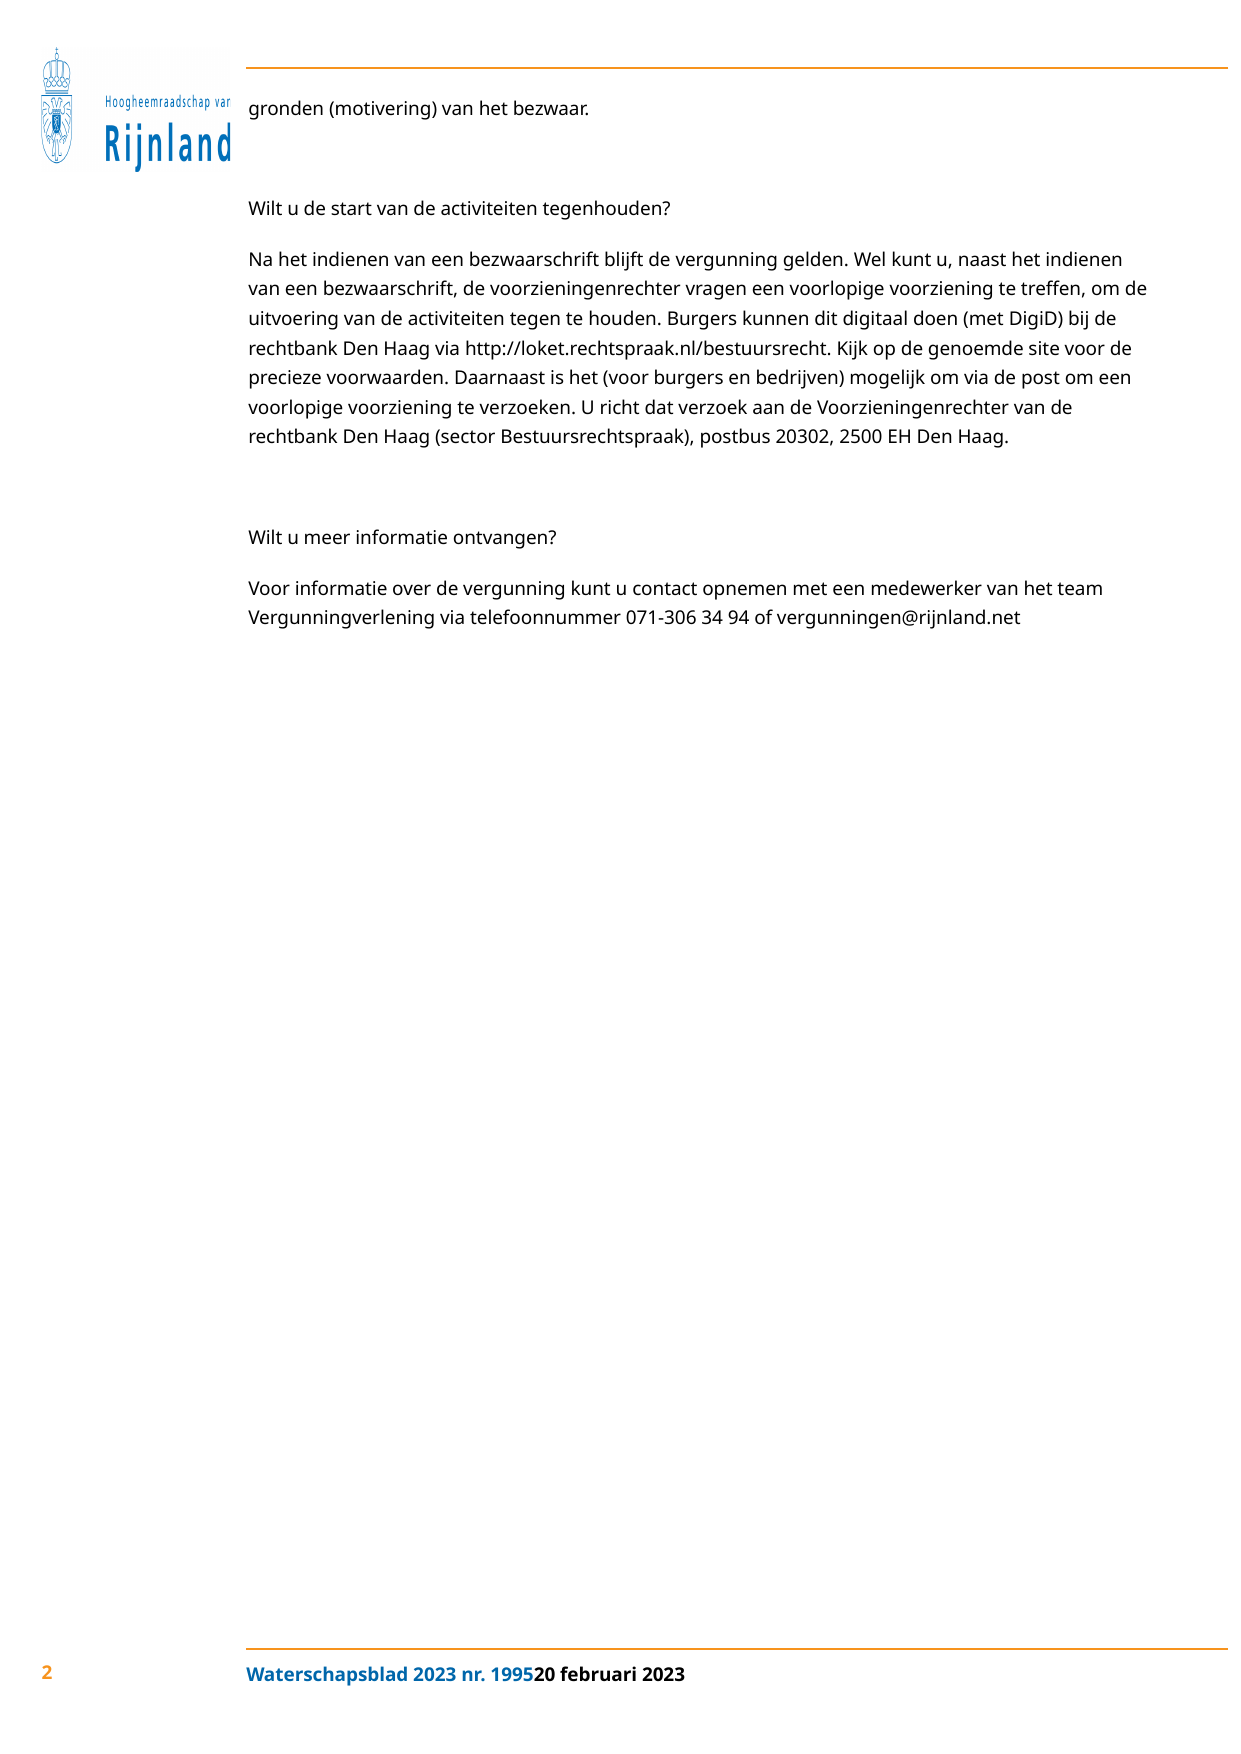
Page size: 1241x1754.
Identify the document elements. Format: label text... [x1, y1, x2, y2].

text Wilt u meer informatie ontvangen? [248, 524, 1152, 550]
text gronden (motivering) van het bezwaar. [248, 95, 1152, 121]
text Wilt u de start van de activiteiten tegenhouden? [248, 196, 1152, 221]
text Voor informatie over de vergunning kunt u contact opnemen met een medewerker van het team Vergunningverlening via telefoonnummer 071-306 34 94 of vergunningen@rijnland.net [248, 575, 1152, 630]
text Na het indienen van een bezwaarschrift blijft de vergunning gelden. Wel kunt u, naast het indienen van een bezwaarschrift, de voorzieningenrechter vragen een voorlopige voorziening te treffen, om de uitvoering van de activiteiten tegen te houden. Burgers kunnen dit digitaal doen (met DigiD) bij de rechtbank Den Haag via http://loket.rechtspraak.nl/bestuursrecht. Kijk op de genoemde site voor de precieze voorwaarden. Daarnaast is het (voor burgers en bedrijven) mogelijk om via de post om een voorlopige voorziening te verzoeken. U richt dat verzoek aan de Voorzieningenrechter van de rechtbank Den Haag (sector Bestuursrechtspraak), postbus 20302, 2500 EH Den Haag. [248, 246, 1152, 449]
picture [41, 47, 231, 172]
